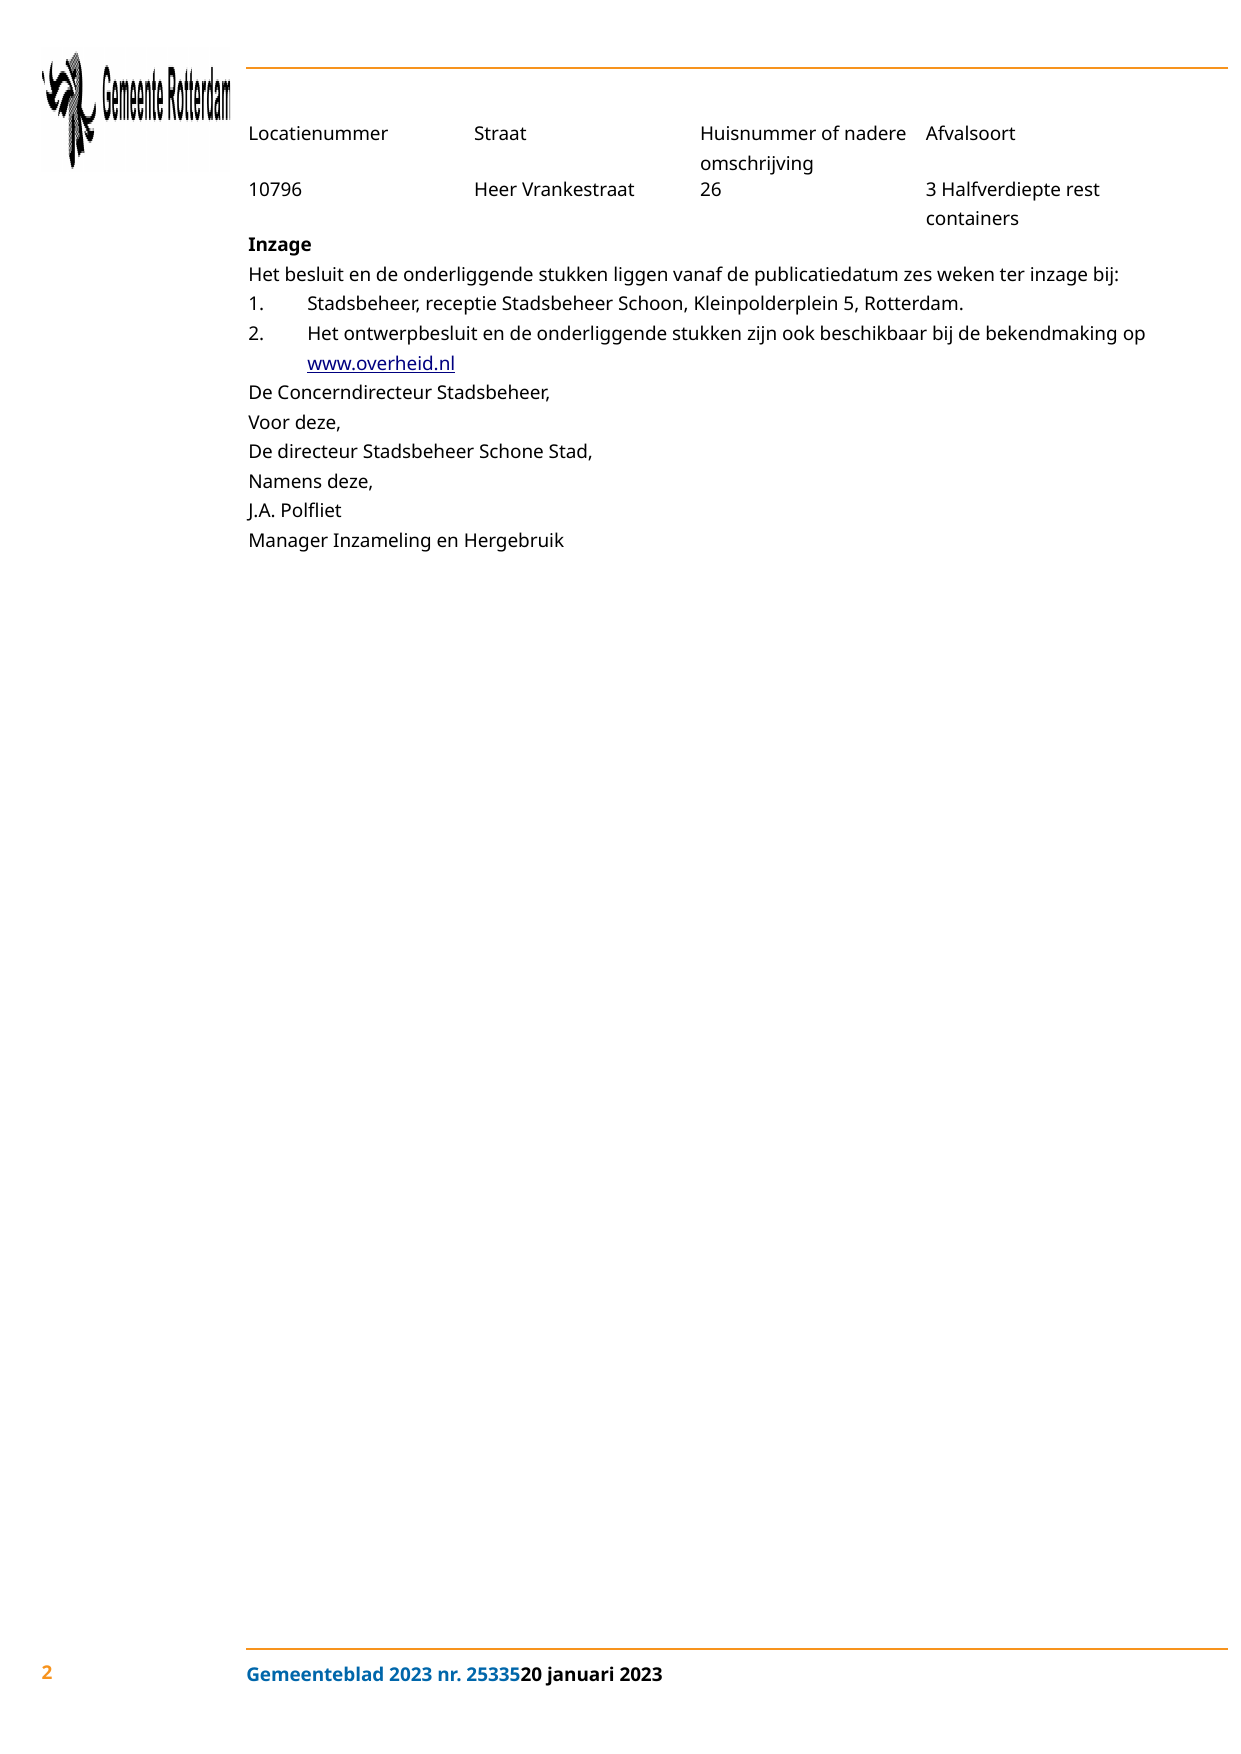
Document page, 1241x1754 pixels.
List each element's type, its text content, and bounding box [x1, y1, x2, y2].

table_header Locatienummer [248, 121, 474, 176]
table_cell 10796 [248, 176, 474, 231]
text Namens deze, [248, 468, 1152, 494]
table_header Huisnummer of nadere omschrijving [700, 121, 926, 176]
text Inzage [248, 231, 1152, 257]
table_cell 26 [700, 176, 926, 231]
text De Concerndirecteur Stadsbeheer, [248, 379, 1152, 405]
table_cell Heer Vrankestraat [474, 176, 700, 231]
table_cell 3 Halfverdiepte rest containers [926, 176, 1152, 231]
table_header Afvalsoort [926, 121, 1152, 176]
picture [41, 47, 231, 172]
text Voor deze, [248, 409, 1152, 434]
table_header Straat [474, 121, 700, 176]
list Stadsbeheer, receptie Stadsbeheer Schoon, Kleinpolderplein 5, Rotterdam. [248, 291, 1152, 316]
list Het ontwerpbesluit en de onderliggende stukken zijn ook beschikbaar bij de bekendmaking op www.overheid.nl [248, 320, 1152, 375]
text Het besluit en de onderliggende stukken liggen vanaf de publicatiedatum zes weken ter inzage bij: [248, 261, 1152, 287]
text De directeur Stadsbeheer Schone Stad, [248, 438, 1152, 464]
text Manager Inzameling en Hergebruik [248, 527, 1152, 553]
text J.A. Polfliet [248, 498, 1152, 523]
